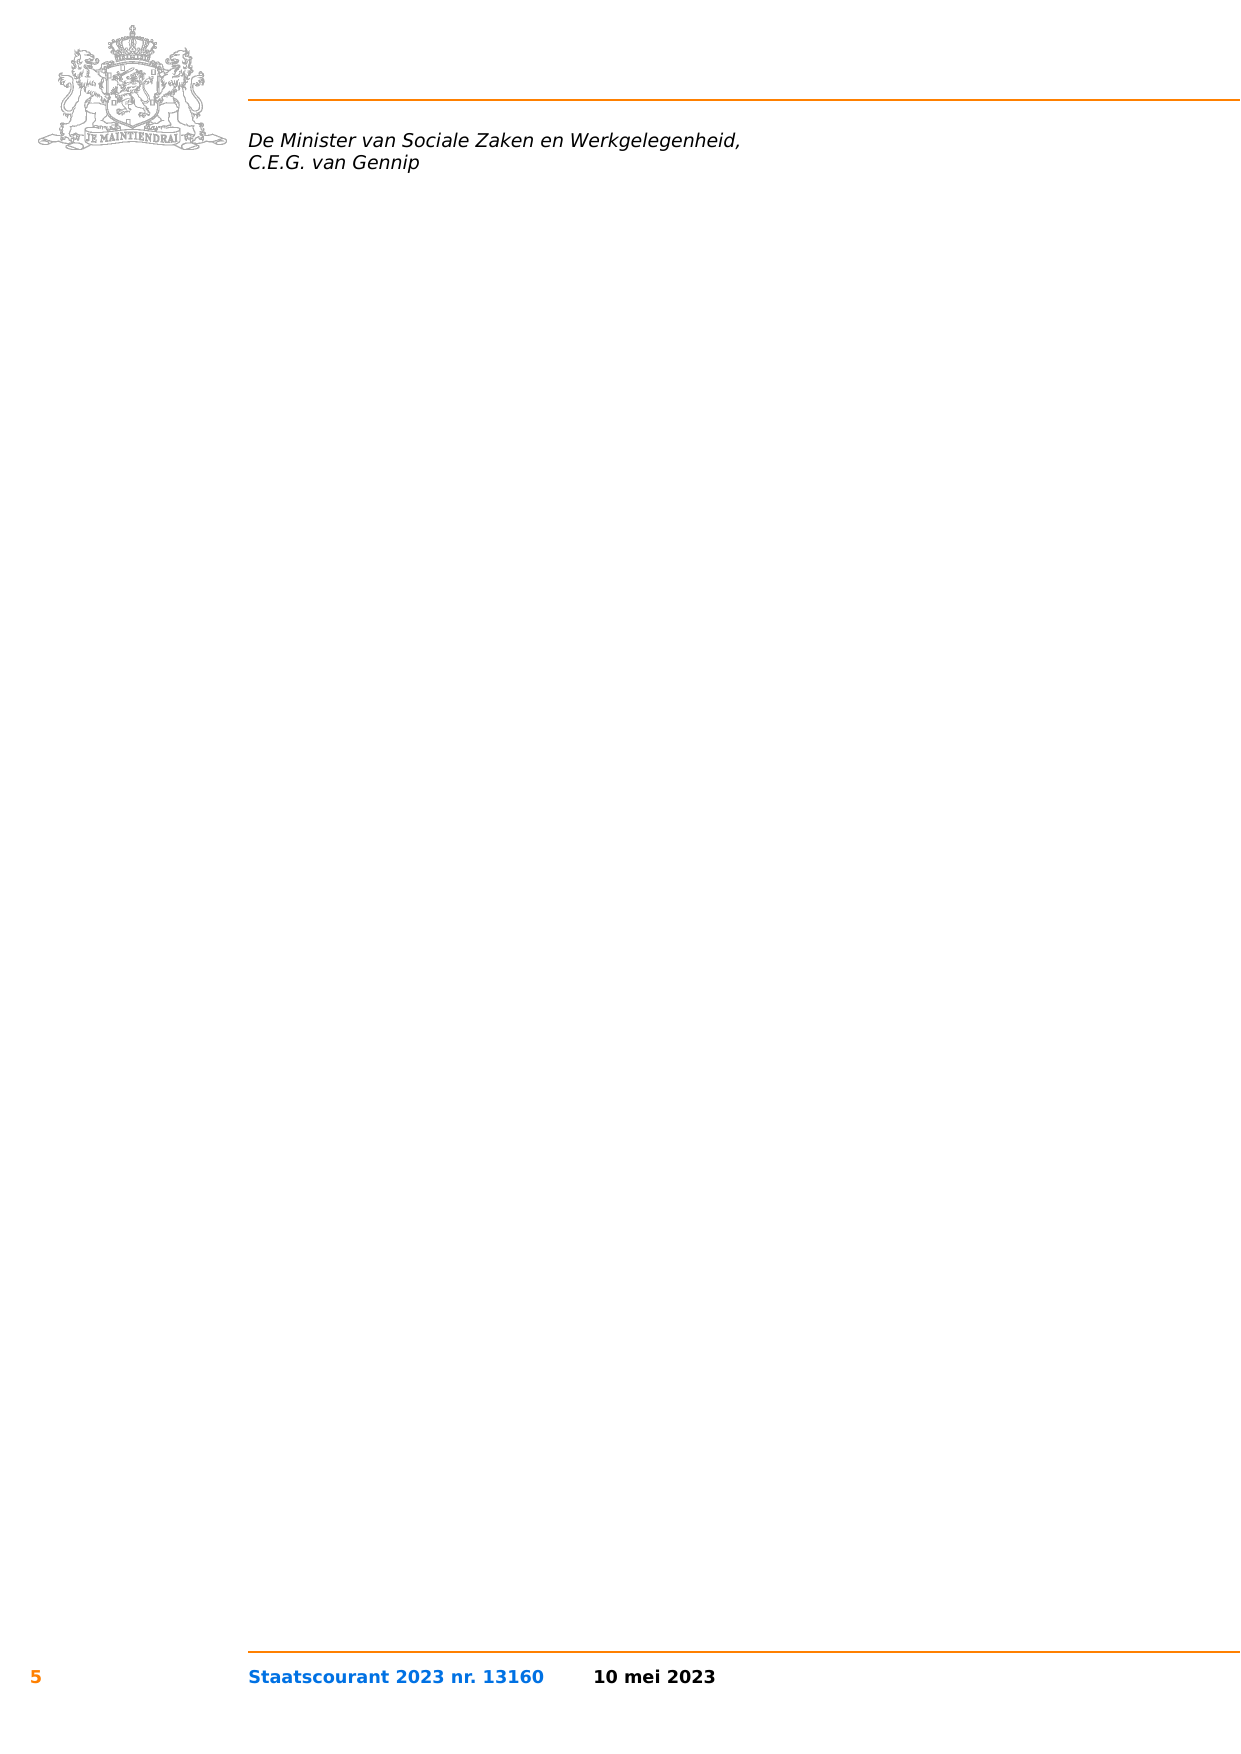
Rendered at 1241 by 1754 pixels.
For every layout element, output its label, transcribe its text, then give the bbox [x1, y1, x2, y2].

text De Minister van Sociale Zaken en Werkgelegenheid, C.E.G. van Gennip [248, 130, 1163, 174]
picture [38, 25, 227, 150]
